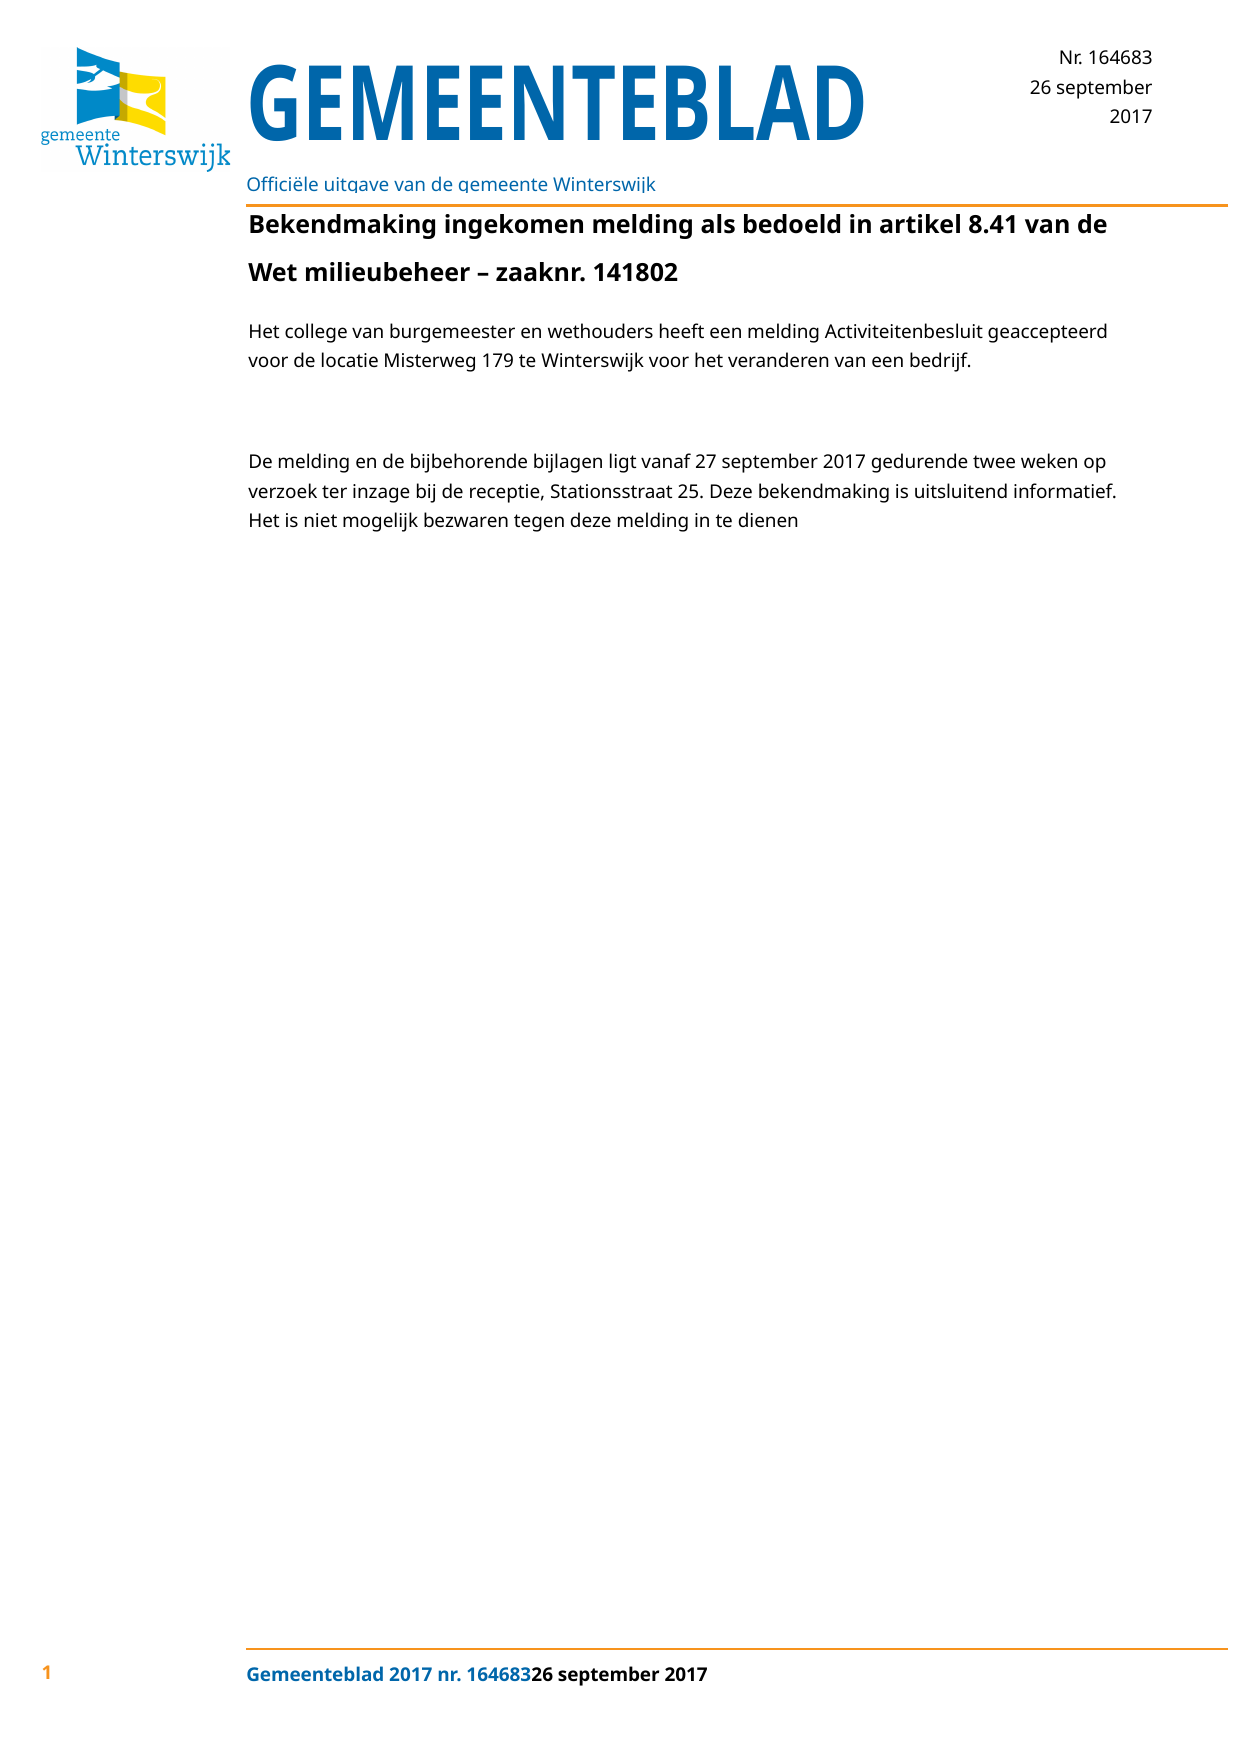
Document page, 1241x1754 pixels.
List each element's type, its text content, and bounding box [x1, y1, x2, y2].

text De melding en de bijbehorende bijlagen ligt vanaf 27 september 2017 gedurende twee weken op verzoek ter inzage bij de receptie, Stationsstraat 25. Deze bekendmaking is uitsluitend informatief. Het is niet mogelijk bezwaren tegen deze melding in te dienen [248, 448, 1152, 533]
picture [41, 47, 231, 172]
text Het college van burgemeester en wethouders heeft een melding Activiteitenbesluit geaccepteerd voor de locatie Misterweg 179 te Winterswijk voor het veranderen van een bedrijf. [248, 318, 1152, 373]
text Bekendmaking ingekomen melding als bedoeld in artikel 8.41 van de Wet milieubeheer – zaaknr. 141802 [248, 207, 1152, 288]
picture [225, 153, 231, 162]
